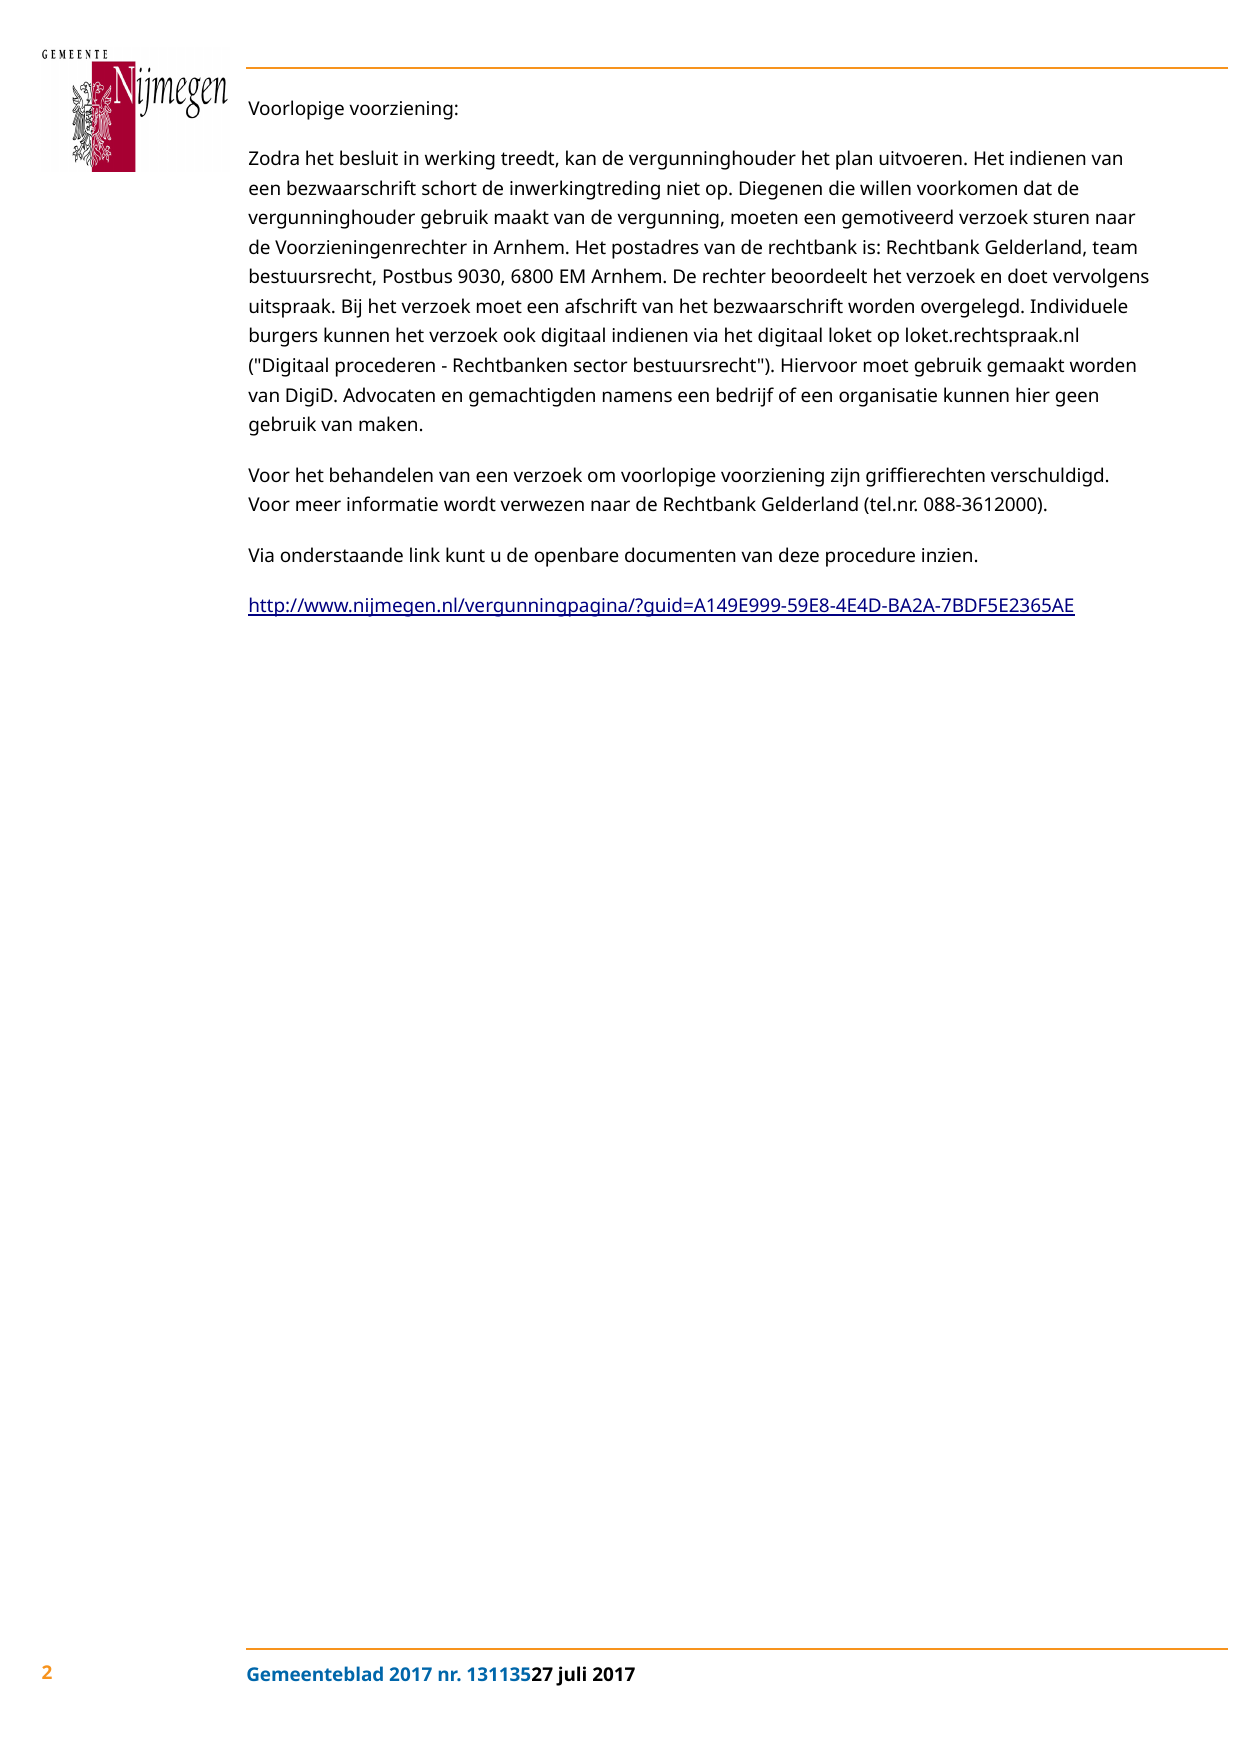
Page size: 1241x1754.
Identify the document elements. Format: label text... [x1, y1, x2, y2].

text Voor het behandelen van een verzoek om voorlopige voorziening zijn griffierechten verschuldigd. Voor meer informatie wordt verwezen naar de Rechtbank Gelderland (tel.nr. 088-3612000). [248, 462, 1152, 517]
text Via onderstaande link kunt u de openbare documenten van deze procedure inzien. [248, 542, 1152, 568]
picture [41, 47, 231, 172]
text Zodra het besluit in werking treedt, kan de vergunninghouder het plan uitvoeren. Het indienen van een bezwaarschrift schort de inwerkingtreding niet op. Diegenen die willen voorkomen dat de vergunninghouder gebruik maakt van de vergunning, moeten een gemotiveerd verzoek sturen naar de Voorzieningenrechter in Arnhem. Het postadres van de rechtbank is: Rechtbank Gelderland, team bestuursrecht, Postbus 9030, 6800 EM Arnhem. De rechter beoordeelt het verzoek en doet vervolgens uitspraak. Bij het verzoek moet een afschrift van het bezwaarschrift worden overgelegd. Individuele burgers kunnen het verzoek ook digitaal indienen via het digitaal loket op loket.rechtspraak.nl ("Digitaal procederen - Rechtbanken sector bestuursrecht"). Hiervoor moet gebruik gemaakt worden van DigiD. Advocaten en gemachtigden namens een bedrijf of een organisatie kunnen hier geen gebruik van maken. [248, 145, 1152, 437]
text http://www.nijmegen.nl/vergunningpagina/?guid=A149E999-59E8-4E4D-BA2A-7BDF5E2365AE [248, 592, 1152, 618]
text Voorlopige voorziening: [248, 95, 1152, 121]
